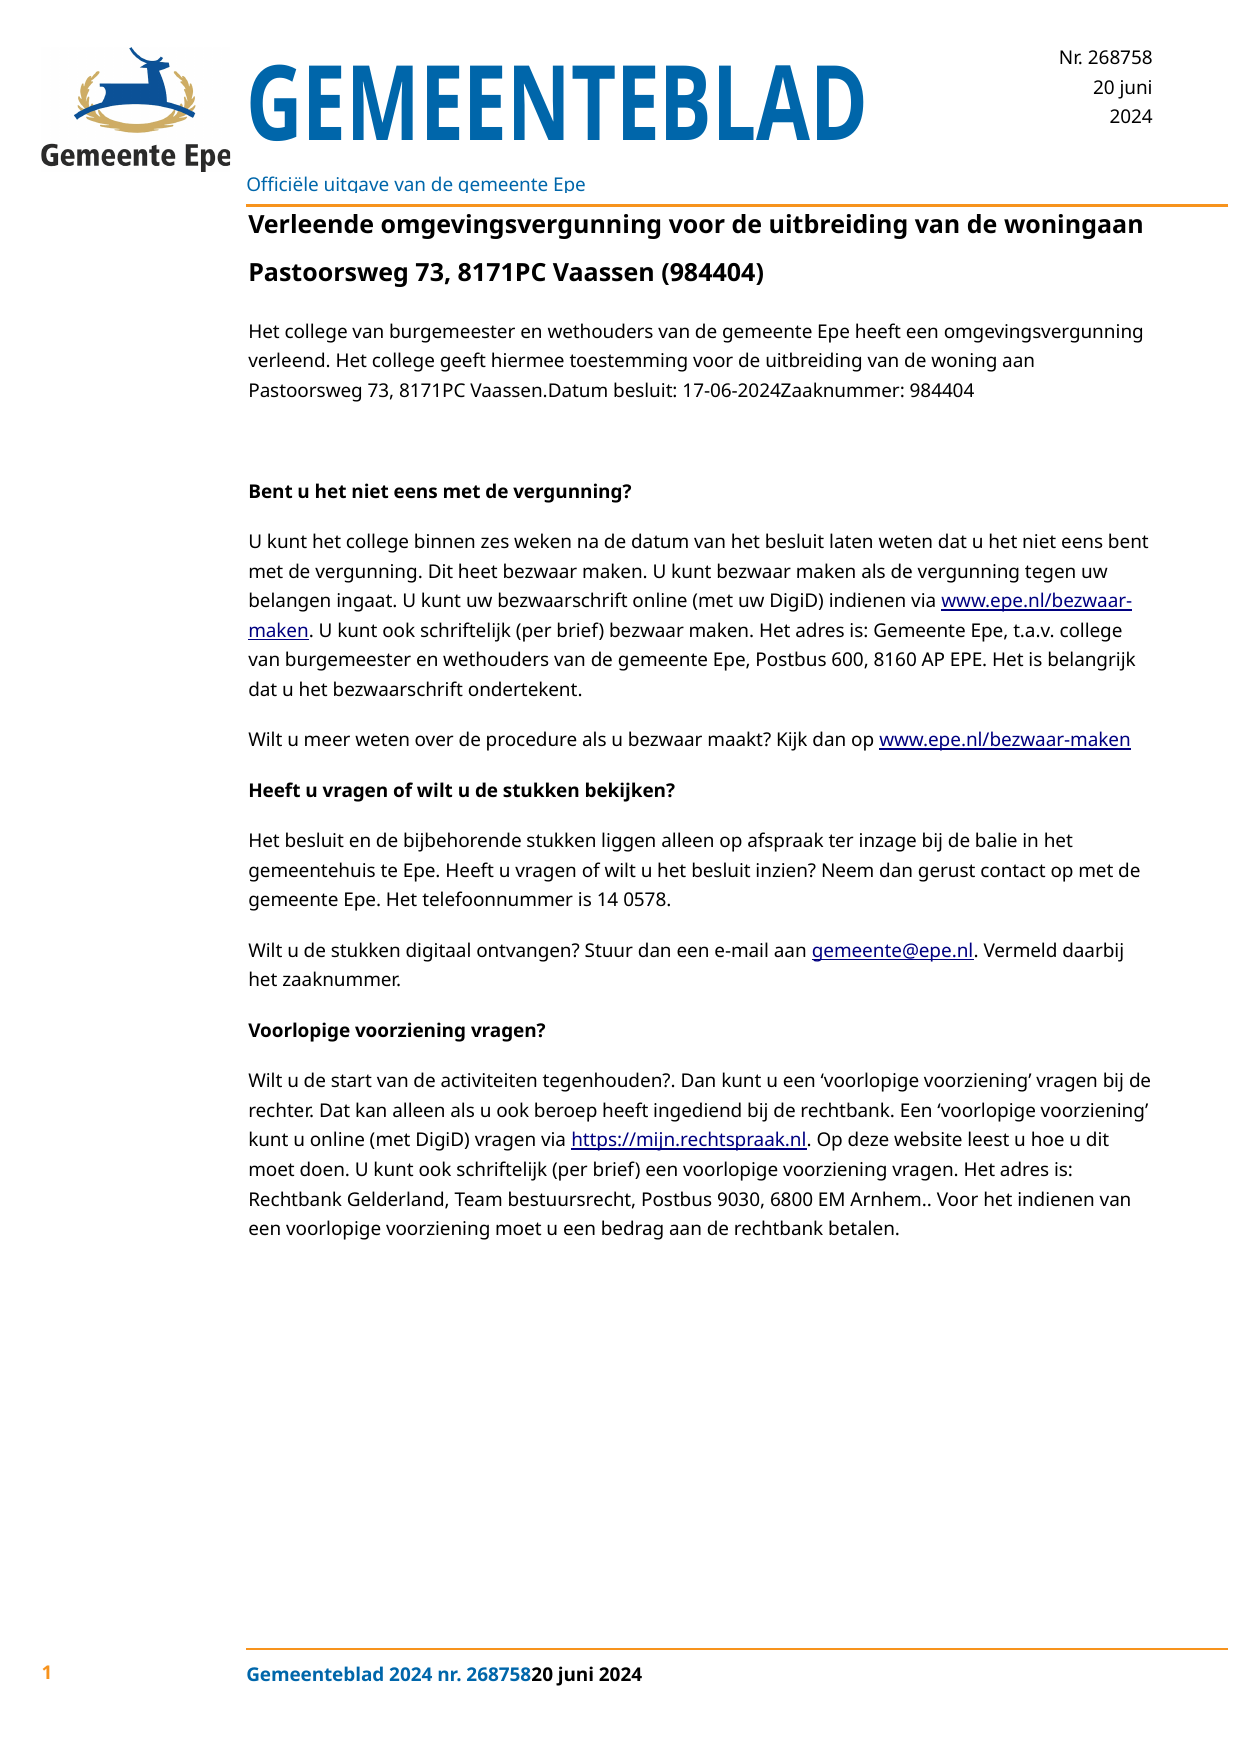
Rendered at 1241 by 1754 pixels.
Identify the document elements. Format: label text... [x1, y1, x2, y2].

text Bent u het niet eens met de vergunning? [248, 478, 1152, 504]
text U kunt het college binnen zes weken na de datum van het besluit laten weten dat u het niet eens bent met de vergunning. Dit heet bezwaar maken. U kunt bezwaar maken als de vergunning tegen uw belangen ingaat. U kunt uw bezwaarschrift online (met uw DigiD) indienen via www.epe.nl/bezwaar-maken. U kunt ook schriftelijk (per brief) bezwaar maken. Het adres is: Gemeente Epe, t.a.v. college van burgemeester en wethouders van de gemeente Epe, Postbus 600, 8160 AP EPE. Het is belangrijk dat u het bezwaarschrift ondertekent. [248, 528, 1152, 702]
text Wilt u meer weten over de procedure als u bezwaar maakt? Kijk dan op www.epe.nl/bezwaar-maken [248, 727, 1152, 752]
text Het besluit en de bijbehorende stukken liggen alleen op afspraak ter inzage bij de balie in het gemeentehuis te Epe. Heeft u vragen of wilt u het besluit inzien? Neem dan gerust contact op met de gemeente Epe. Het telefoonnummer is 14 0578. [248, 827, 1152, 912]
text Wilt u de stukken digitaal ontvangen? Stuur dan een e-mail aan gemeente@epe.nl. Vermeld daarbij het zaaknummer. [248, 937, 1152, 992]
text Heeft u vragen of wilt u de stukken bekijken? [248, 777, 1152, 803]
text Wilt u de start van de activiteiten tegenhouden?. Dan kunt u een ‘voorlopige voorziening’ vragen bij de rechter. Dat kan alleen als u ook beroep heeft ingediend bij de rechtbank. Een ‘voorlopige voorziening’ kunt u online (met DigiD) vragen via https://mijn.rechtspraak.nl. Op deze website leest u hoe u dit moet doen. U kunt ook schriftelijk (per brief) een voorlopige voorziening vragen. Het adres is: Rechtbank Gelderland, Team bestuursrecht, Postbus 9030, 6800 EM Arnhem.. Voor het indienen van een voorlopige voorziening moet u een bedrag aan de rechtbank betalen. [248, 1067, 1152, 1241]
text Het college van burgemeester en wethouders van de gemeente Epe heeft een omgevingsvergunning verleend. Het college geeft hiermee toestemming voor de uitbreiding van de woning aan Pastoorsweg 73, 8171PC Vaassen.Datum besluit: 17-06-2024Zaaknummer: 984404 [248, 318, 1152, 403]
text Voorlopige voorziening vragen? [248, 1017, 1152, 1043]
picture [41, 47, 231, 172]
text Verleende omgevingsvergunning voor de uitbreiding van de woningaan Pastoorsweg 73, 8171PC Vaassen (984404) [248, 207, 1152, 288]
